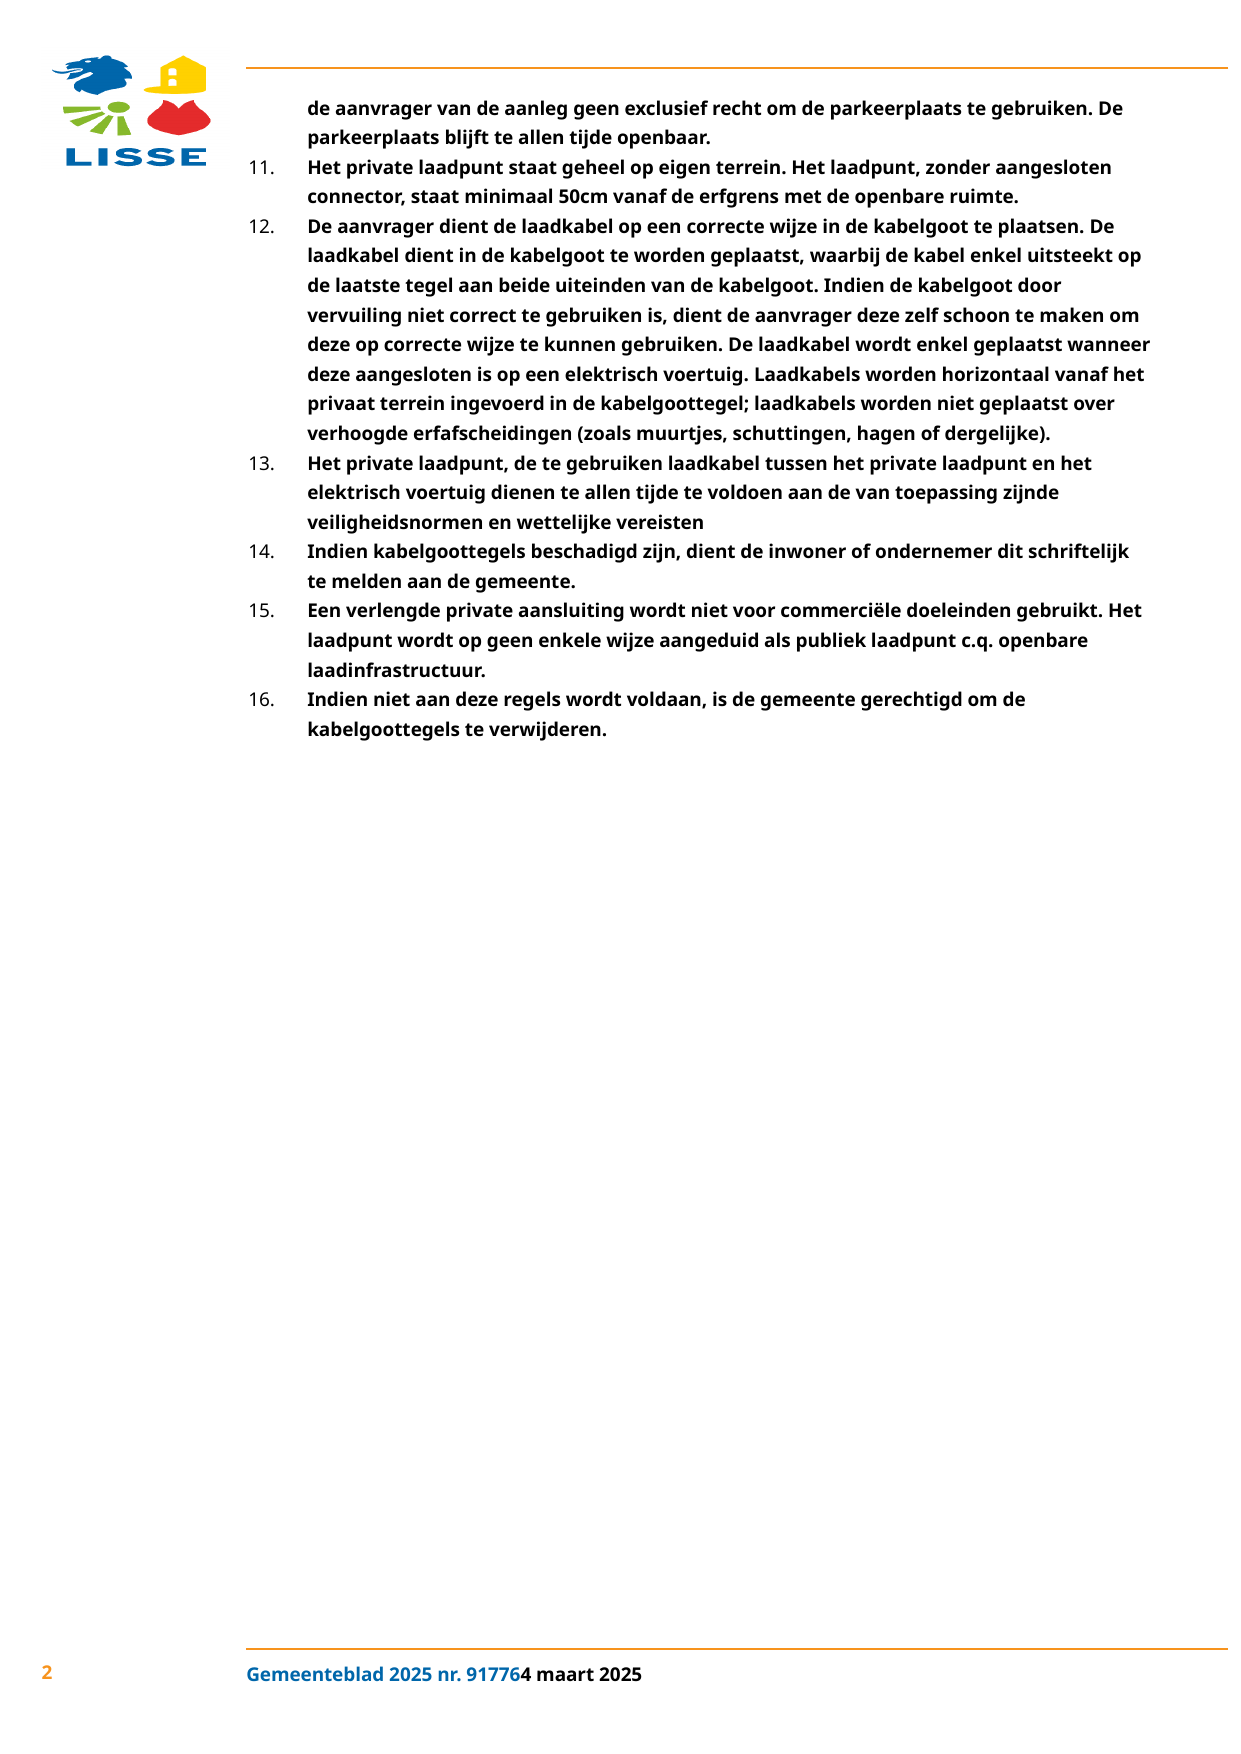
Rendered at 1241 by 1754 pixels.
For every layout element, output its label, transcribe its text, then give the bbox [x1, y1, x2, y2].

list De aanvrager dient de laadkabel op een correcte wijze in de kabelgoot te plaatsen. De laadkabel dient in de kabelgoot te worden geplaatst, waarbij de kabel enkel uitsteekt op de laatste tegel aan beide uiteinden van de kabelgoot. Indien de kabelgoot door vervuiling niet correct te gebruiken is, dient de aanvrager deze zelf schoon te maken om deze op correcte wijze te kunnen gebruiken. De laadkabel wordt enkel geplaatst wanneer deze aangesloten is op een elektrisch voertuig. Laadkabels worden horizontaal vanaf het privaat terrein ingevoerd in de kabelgoottegel; laadkabels worden niet geplaatst over verhoogde erfafscheidingen (zoals muurtjes, schuttingen, hagen of dergelijke). [248, 213, 1152, 446]
list Het private laadpunt staat geheel op eigen terrein. Het laadpunt, zonder aangesloten connector, staat minimaal 50cm vanaf de erfgrens met de openbare ruimte. [248, 154, 1152, 209]
list Een verlengde private aansluiting wordt niet voor commerciële doeleinden gebruikt. Het laadpunt wordt op geen enkele wijze aangeduid als publiek laadpunt c.q. openbare laadinfrastructuur. [248, 598, 1152, 683]
picture [41, 47, 231, 172]
list Indien kabelgoottegels beschadigd zijn, dient de inwoner of ondernemer dit schriftelijk te melden aan de gemeente. [248, 538, 1152, 594]
list de aanvrager van de aanleg geen exclusief recht om de parkeerplaats te gebruiken. De parkeerplaats blijft te allen tijde openbaar. [248, 95, 1152, 150]
list Indien niet aan deze regels wordt voldaan, is de gemeente gerechtigd om de kabelgoottegels te verwijderen. [248, 686, 1152, 742]
list Het private laadpunt, de te gebruiken laadkabel tussen het private laadpunt en het elektrisch voertuig dienen te allen tijde te voldoen aan de van toepassing zijnde veiligheidsnormen en wettelijke vereisten [248, 450, 1152, 535]
